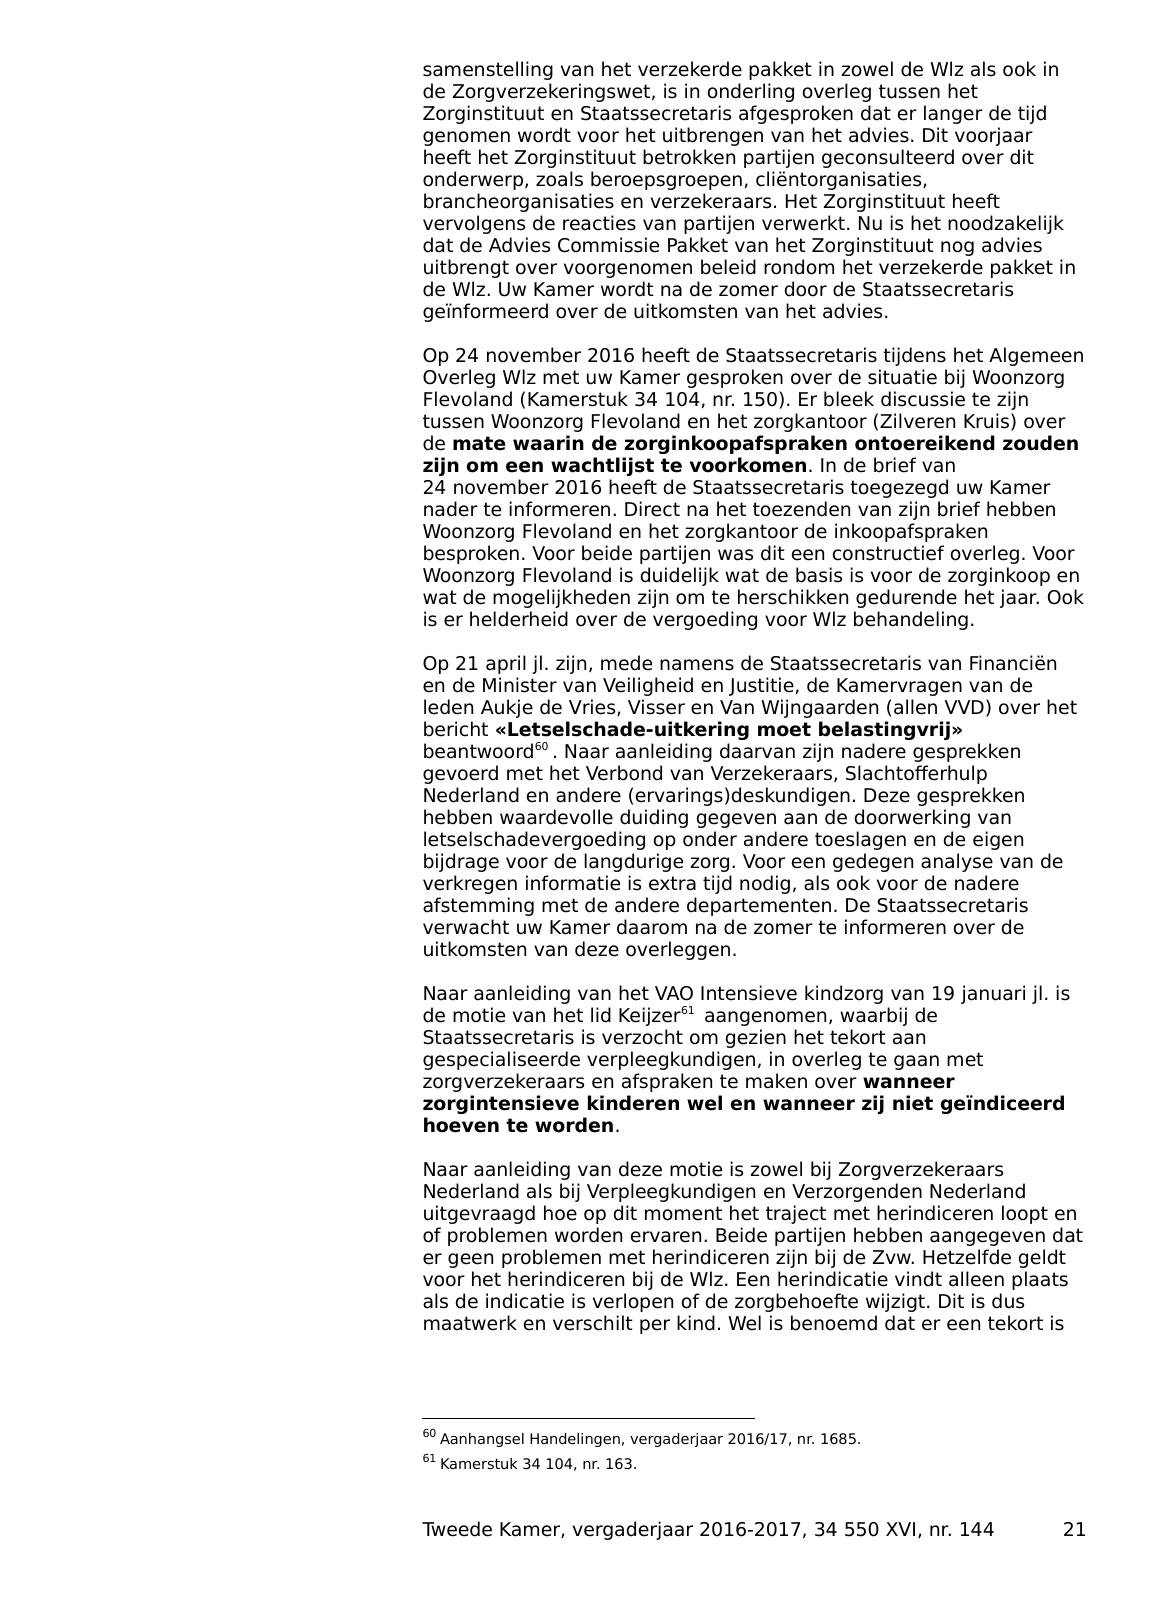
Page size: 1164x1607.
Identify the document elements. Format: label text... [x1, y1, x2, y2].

text Op 21 april jl. zijn, mede namens de Staatssecretaris van Financiën en de Minister van Veiligheid en Justitie, de Kamervragen van de leden Aukje de Vries, Visser en Van Wijngaarden (allen VVD) over het bericht «Letselschade-uitkering moet belastingvrij» beantwoord. Naar aanleiding daarvan zijn nadere gesprekken gevoerd met het Verbond van Verzekeraars, Slachtofferhulp Nederland en andere (ervarings)deskundigen. Deze gesprekken hebben waardevolle duiding gegeven aan de doorwerking van letselschadevergoeding op onder andere toeslagen en de eigen bijdrage voor de langdurige zorg. Voor een gedegen analyse van de verkregen informatie is extra tijd nodig, als ook voor de nadere afstemming met de andere departementen. De Staatssecretaris verwacht uw Kamer daarom na de zomer te informeren over de uitkomsten van deze overleggen. [422, 653, 1087, 961]
text Naar aanleiding van het VAO Intensieve kindzorg van 19 januari jl. is de motie van het lid Keijzer aangenomen, waarbij de Staatssecretaris is verzocht om gezien het tekort aan gespecialiseerde verpleegkundigen, in overleg te gaan met zorgverzekeraars en afspraken te maken over wanneer zorgintensieve kinderen wel en wanneer zij niet geïndiceerd hoeven te worden. [422, 983, 1087, 1137]
text Kamerstuk 34 104, nr. 163. [422, 1452, 1087, 1474]
text Op 24 november 2016 heeft de Staatssecretaris tijdens het Algemeen Overleg Wlz met uw Kamer gesproken over de situatie bij Woonzorg Flevoland (Kamerstuk 34 104, nr. 150). Er bleek discussie te zijn tussen Woonzorg Flevoland en het zorgkantoor (Zilveren Kruis) over de mate waarin de zorginkoopafspraken ontoereikend zouden zijn om een wachtlijst te voorkomen. In de brief van 24 november 2016 heeft de Staatssecretaris toegezegd uw Kamer nader te informeren. Direct na het toezenden van zijn brief hebben Woonzorg Flevoland en het zorgkantoor de inkoopafspraken besproken. Voor beide partijen was dit een constructief overleg. Voor Woonzorg Flevoland is duidelijk wat de basis is voor de zorginkoop en wat de mogelijkheden zijn om te herschikken gedurende het jaar. Ook is er helderheid over de vergoeding voor Wlz behandeling. [422, 345, 1087, 631]
text samenstelling van het verzekerde pakket in zowel de Wlz als ook in de Zorgverzekeringswet, is in onderling overleg tussen het Zorginstituut en Staatssecretaris afgesproken dat er langer de tijd genomen wordt voor het uitbrengen van het advies. Dit voorjaar heeft het Zorginstituut betrokken partijen geconsulteerd over dit onderwerp, zoals beroepsgroepen, cliëntorganisaties, brancheorganisaties en verzekeraars. Het Zorginstituut heeft vervolgens de reacties van partijen verwerkt. Nu is het noodzakelijk dat de Advies Commissie Pakket van het Zorginstituut nog advies uitbrengt over voorgenomen beleid rondom het verzekerde pakket in de Wlz. Uw Kamer wordt na de zomer door de Staatssecretaris geïnformeerd over de uitkomsten van het advies. [422, 59, 1087, 323]
text Naar aanleiding van deze motie is zowel bij Zorgverzekeraars Nederland als bij Verpleegkundigen en Verzorgenden Nederland uitgevraagd hoe op dit moment het traject met herindiceren loopt en of problemen worden ervaren. Beide partijen hebben aangegeven dat er geen problemen met herindiceren zijn bij de Zvw. Hetzelfde geldt voor het herindiceren bij de Wlz. Een herindicatie vindt alleen plaats als de indicatie is verlopen of de zorgbehoefte wijzigt. Dit is dus maatwerk en verschilt per kind. Wel is benoemd dat er een tekort is [422, 1159, 1087, 1335]
text Aanhangsel Handelingen, vergaderjaar 2016/17, nr. 1685. [422, 1427, 1087, 1449]
